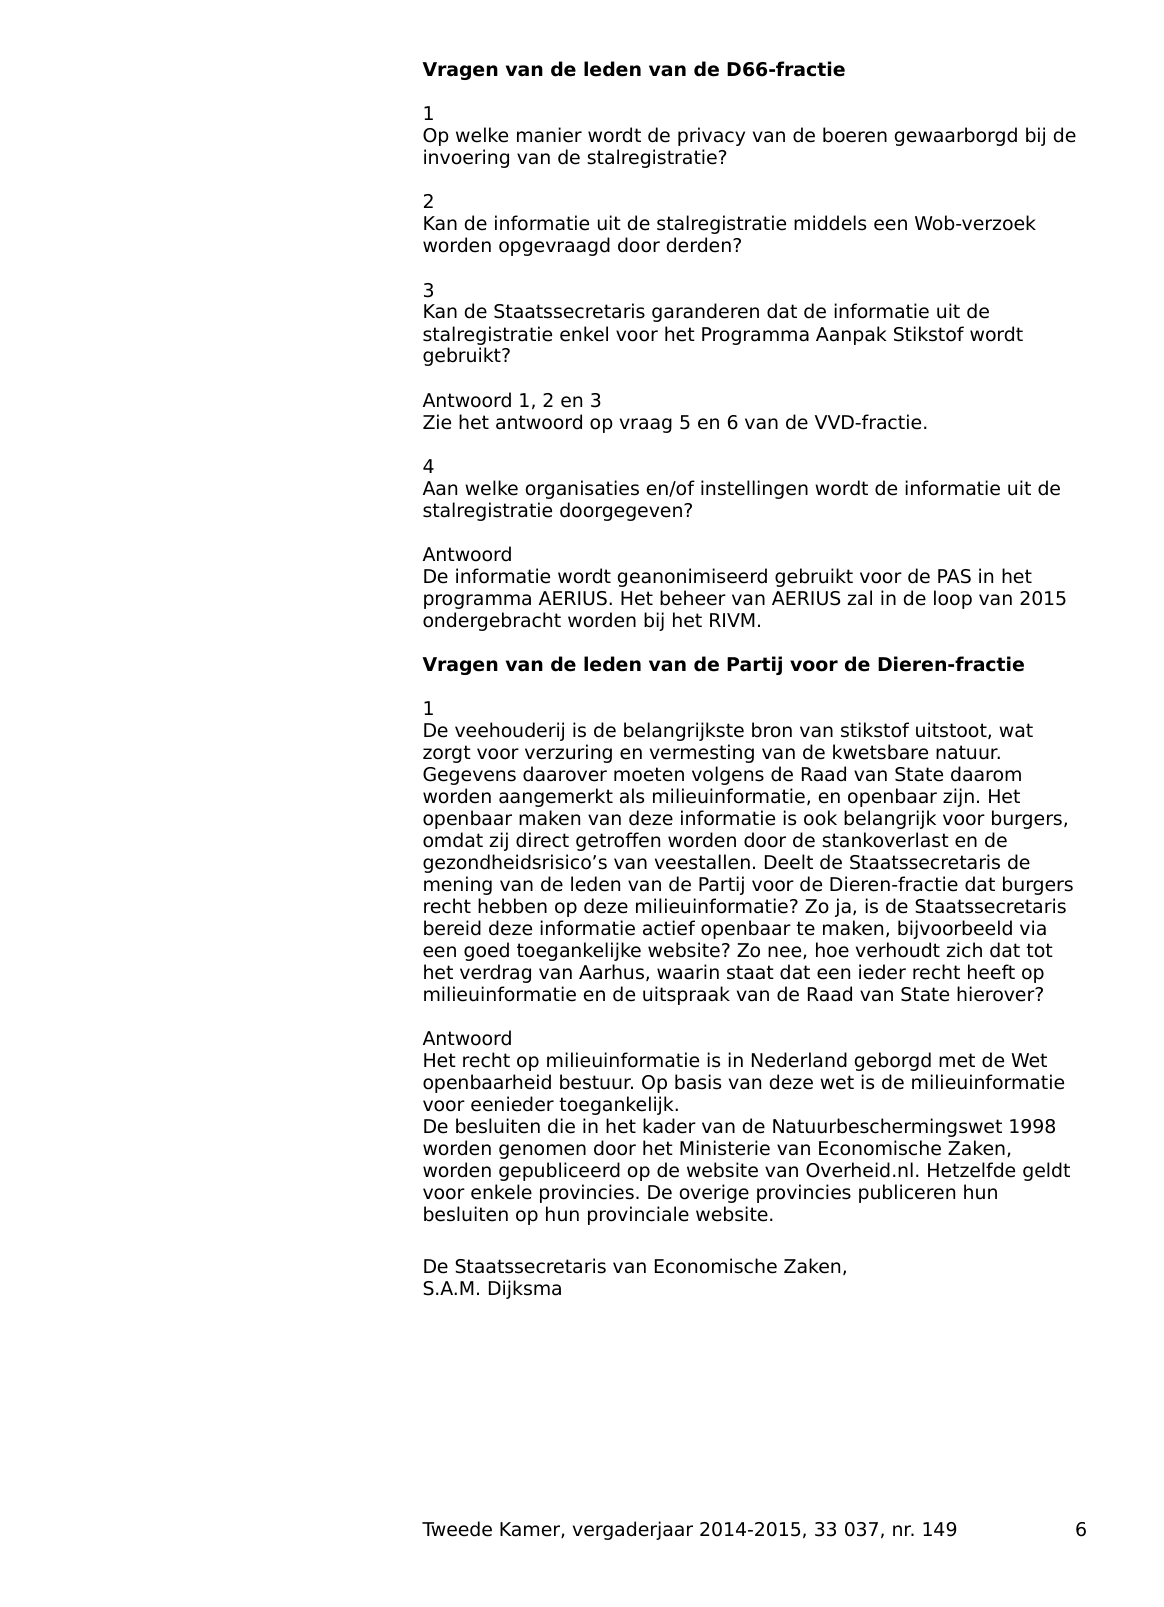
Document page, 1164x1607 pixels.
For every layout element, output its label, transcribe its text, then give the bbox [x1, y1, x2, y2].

subtitle Vragen van de leden van de Partij voor de Dieren-fractie [422, 654, 1087, 676]
subtitle Vragen van de leden van de D66-fractie [422, 59, 1087, 81]
text Op welke manier wordt de privacy van de boeren gewaarborgd bij de invoering van de stalregistratie? [422, 125, 1087, 169]
text Kan de Staatssecretaris garanderen dat de informatie uit de stalregistratie enkel voor het Programma Aanpak Stikstof wordt gebruikt? [422, 301, 1087, 367]
text Aan welke organisaties en/of instellingen wordt de informatie uit de stalregistratie doorgegeven? [422, 478, 1087, 522]
text Het recht op milieuinformatie is in Nederland geborgd met de Wet openbaarheid bestuur. Op basis van deze wet is de milieuinformatie voor eenieder toegankelijk. [422, 1050, 1087, 1116]
text Antwoord 1, 2 en 3 [422, 389, 1087, 412]
text Antwoord [422, 544, 1087, 566]
text Antwoord [422, 1028, 1087, 1050]
text 1 [422, 103, 1087, 125]
text De veehouderij is de belangrijkste bron van stikstof uitstoot, wat zorgt voor verzuring en vermesting van de kwetsbare natuur. Gegevens daarover moeten volgens de Raad van State daarom worden aangemerkt als milieuinformatie, en openbaar zijn. Het openbaar maken van deze informatie is ook belangrijk voor burgers, omdat zij direct getroffen worden door de stankoverlast en de gezondheidsrisico’s van veestallen. Deelt de Staatssecretaris de mening van de leden van de Partij voor de Dieren-fractie dat burgers recht hebben op deze milieuinformatie? Zo ja, is de Staatssecretaris bereid deze informatie actief openbaar te maken, bijvoorbeeld via een goed toegankelijke website? Zo nee, hoe verhoudt zich dat tot het verdrag van Aarhus, waarin staat dat een ieder recht heeft op milieuinformatie en de uitspraak van de Raad van State hierover? [422, 720, 1087, 1006]
text Kan de informatie uit de stalregistratie middels een Wob-verzoek worden opgevraagd door derden? [422, 213, 1087, 257]
text De Staatssecretaris van Economische Zaken, S.A.M. Dijksma [422, 1256, 1087, 1300]
text 1 [422, 698, 1087, 720]
text De informatie wordt geanonimiseerd gebruikt voor de PAS in het programma AERIUS. Het beheer van AERIUS zal in de loop van 2015 ondergebracht worden bij het RIVM. [422, 566, 1087, 632]
text 2 [422, 191, 1087, 213]
text 3 [422, 279, 1087, 301]
text 4 [422, 456, 1087, 478]
text De besluiten die in het kader van de Natuurbeschermingswet 1998 worden genomen door het Ministerie van Economische Zaken, worden gepubliceerd op de website van Overheid.nl. Hetzelfde geldt voor enkele provincies. De overige provincies publiceren hun besluiten op hun provinciale website. [422, 1116, 1087, 1226]
text Zie het antwoord op vraag 5 en 6 van de VVD-fractie. [422, 412, 1087, 433]
